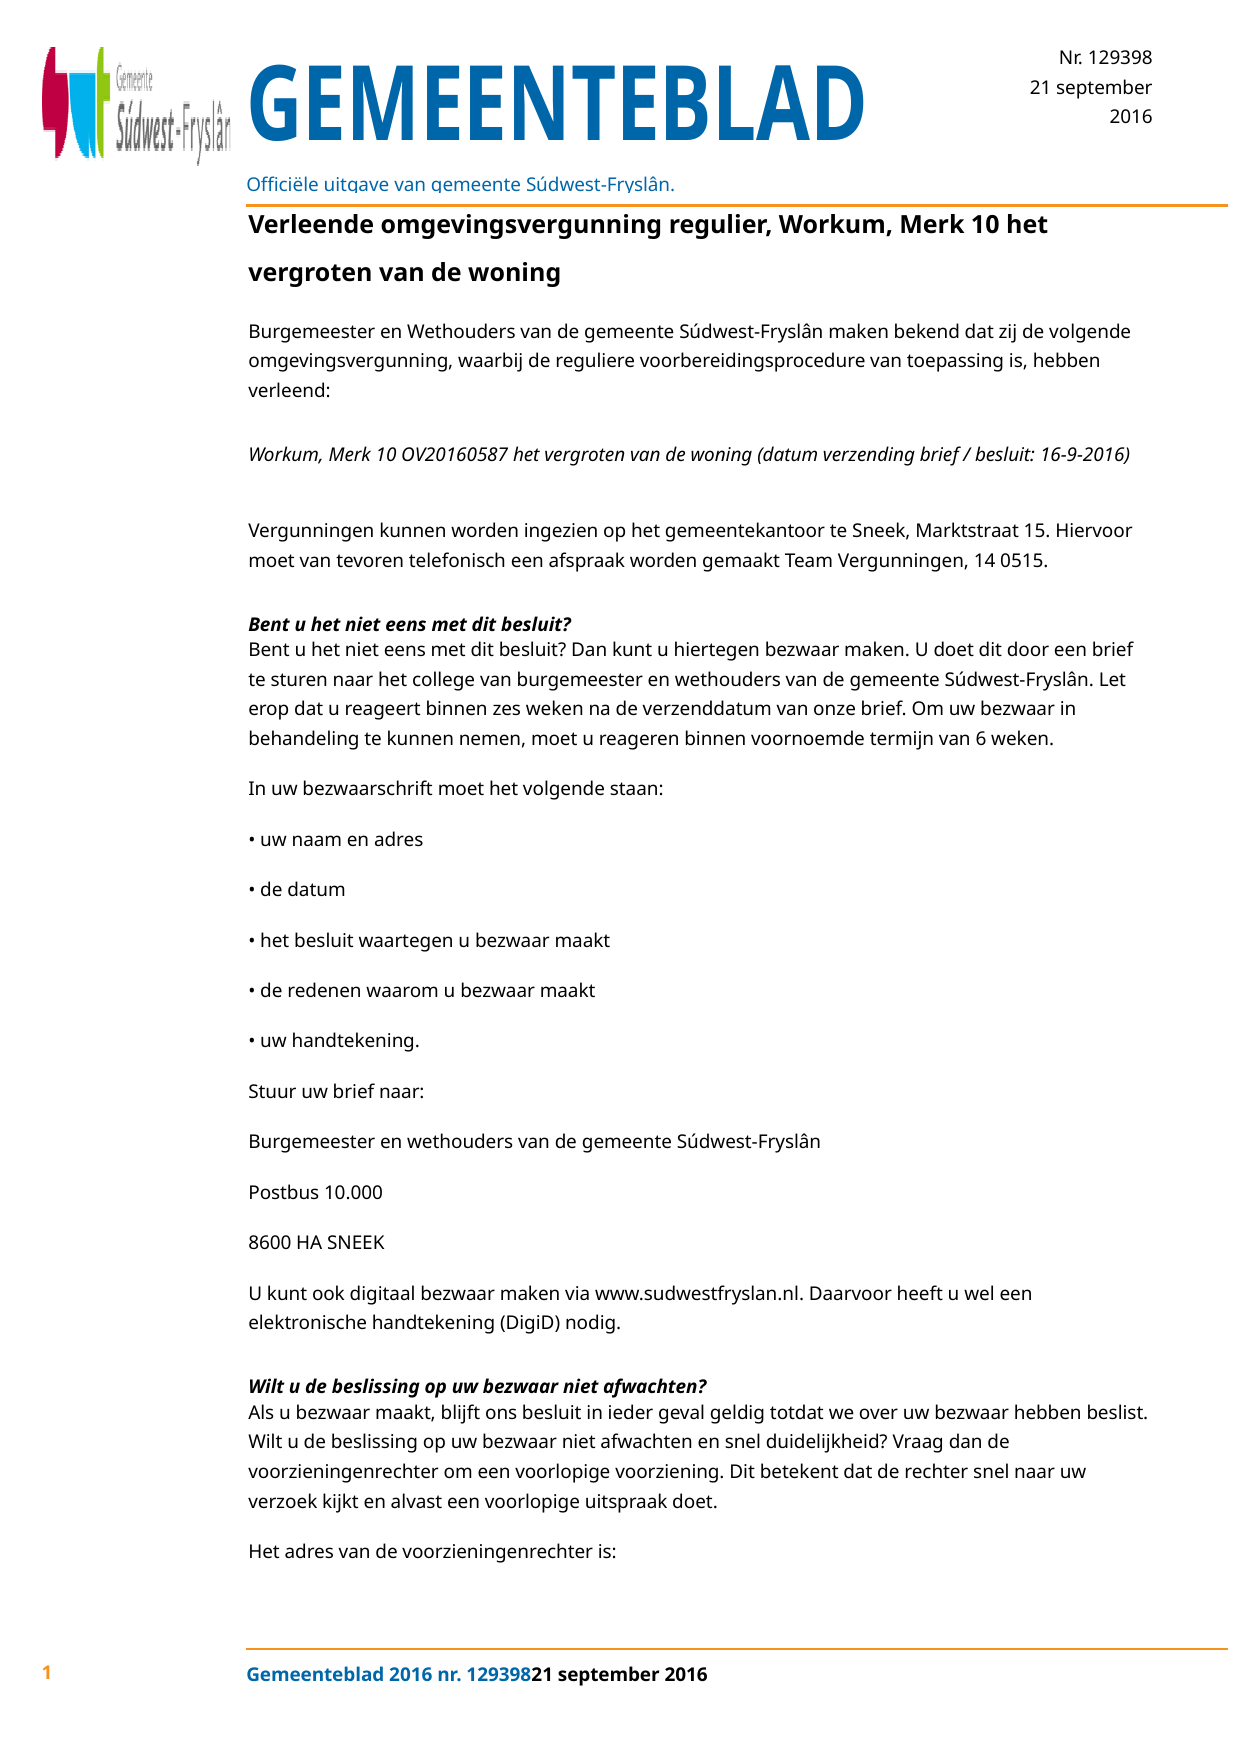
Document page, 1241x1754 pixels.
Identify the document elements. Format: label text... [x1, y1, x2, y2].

text • uw handtekening. [248, 1028, 1152, 1053]
text Bent u het niet eens met dit besluit? Dan kunt u hiertegen bezwaar maken. U doet dit door een brief te sturen naar het college van burgemeester en wethouders van de gemeente Súdwest-Fryslân. Let erop dat u reageert binnen zes weken na de verzenddatum van onze brief. Om uw bezwaar in behandeling te kunnen nemen, moet u reageren binnen voornoemde termijn van 6 weken. [248, 636, 1152, 751]
picture [41, 47, 231, 172]
text Vergunningen kunnen worden ingezien op het gemeentekantoor te Sneek, Marktstraat 15. Hiervoor moet van tevoren telefonisch een afspraak worden gemaakt Team Vergunningen, 14 0515. [248, 517, 1152, 572]
text • het besluit waartegen u bezwaar maakt [248, 927, 1152, 953]
text Als u bezwaar maakt, blijft ons besluit in ieder geval geldig totdat we over uw bezwaar hebben beslist. Wilt u de beslissing op uw bezwaar niet afwachten en snel duidelijkheid? Vraag dan de voorzieningenrechter om een voorlopige voorziening. Dit betekent dat de rechter snel naar uw verzoek kijkt en alvast een voorlopige uitspraak doet. [248, 1399, 1152, 1513]
text Verleende omgevingsvergunning regulier, Workum, Merk 10 het vergroten van de woning [248, 207, 1152, 288]
text Bent u het niet eens met dit besluit? [248, 611, 1152, 636]
text 8600 HA SNEEK [248, 1229, 1152, 1255]
text Wilt u de beslissing op uw bezwaar niet afwachten? [248, 1373, 1152, 1399]
text Burgemeester en wethouders van de gemeente Súdwest-Fryslân [248, 1128, 1152, 1154]
text Postbus 10.000 [248, 1179, 1152, 1205]
text Stuur uw brief naar: [248, 1078, 1152, 1104]
text Het adres van de voorzieningenrechter is: [248, 1538, 1152, 1564]
text Burgemeester en Wethouders van de gemeente Súdwest-Fryslân maken bekend dat zij de volgende omgevingsvergunning, waarbij de reguliere voorbereidingsprocedure van toepassing is, hebben verleend: [248, 318, 1152, 403]
text In uw bezwaarschrift moet het volgende staan: [248, 776, 1152, 801]
text • uw naam en adres [248, 826, 1152, 852]
text U kunt ook digitaal bezwaar maken via www.sudwestfryslan.nl. Daarvoor heeft u wel een elektronische handtekening (DigiD) nodig. [248, 1280, 1152, 1335]
text Workum, Merk 10 OV20160587 het vergroten van de woning (datum verzending brief / besluit: 16-9-2016) [248, 441, 1152, 467]
text • de datum [248, 876, 1152, 902]
text • de redenen waarom u bezwaar maakt [248, 977, 1152, 1003]
